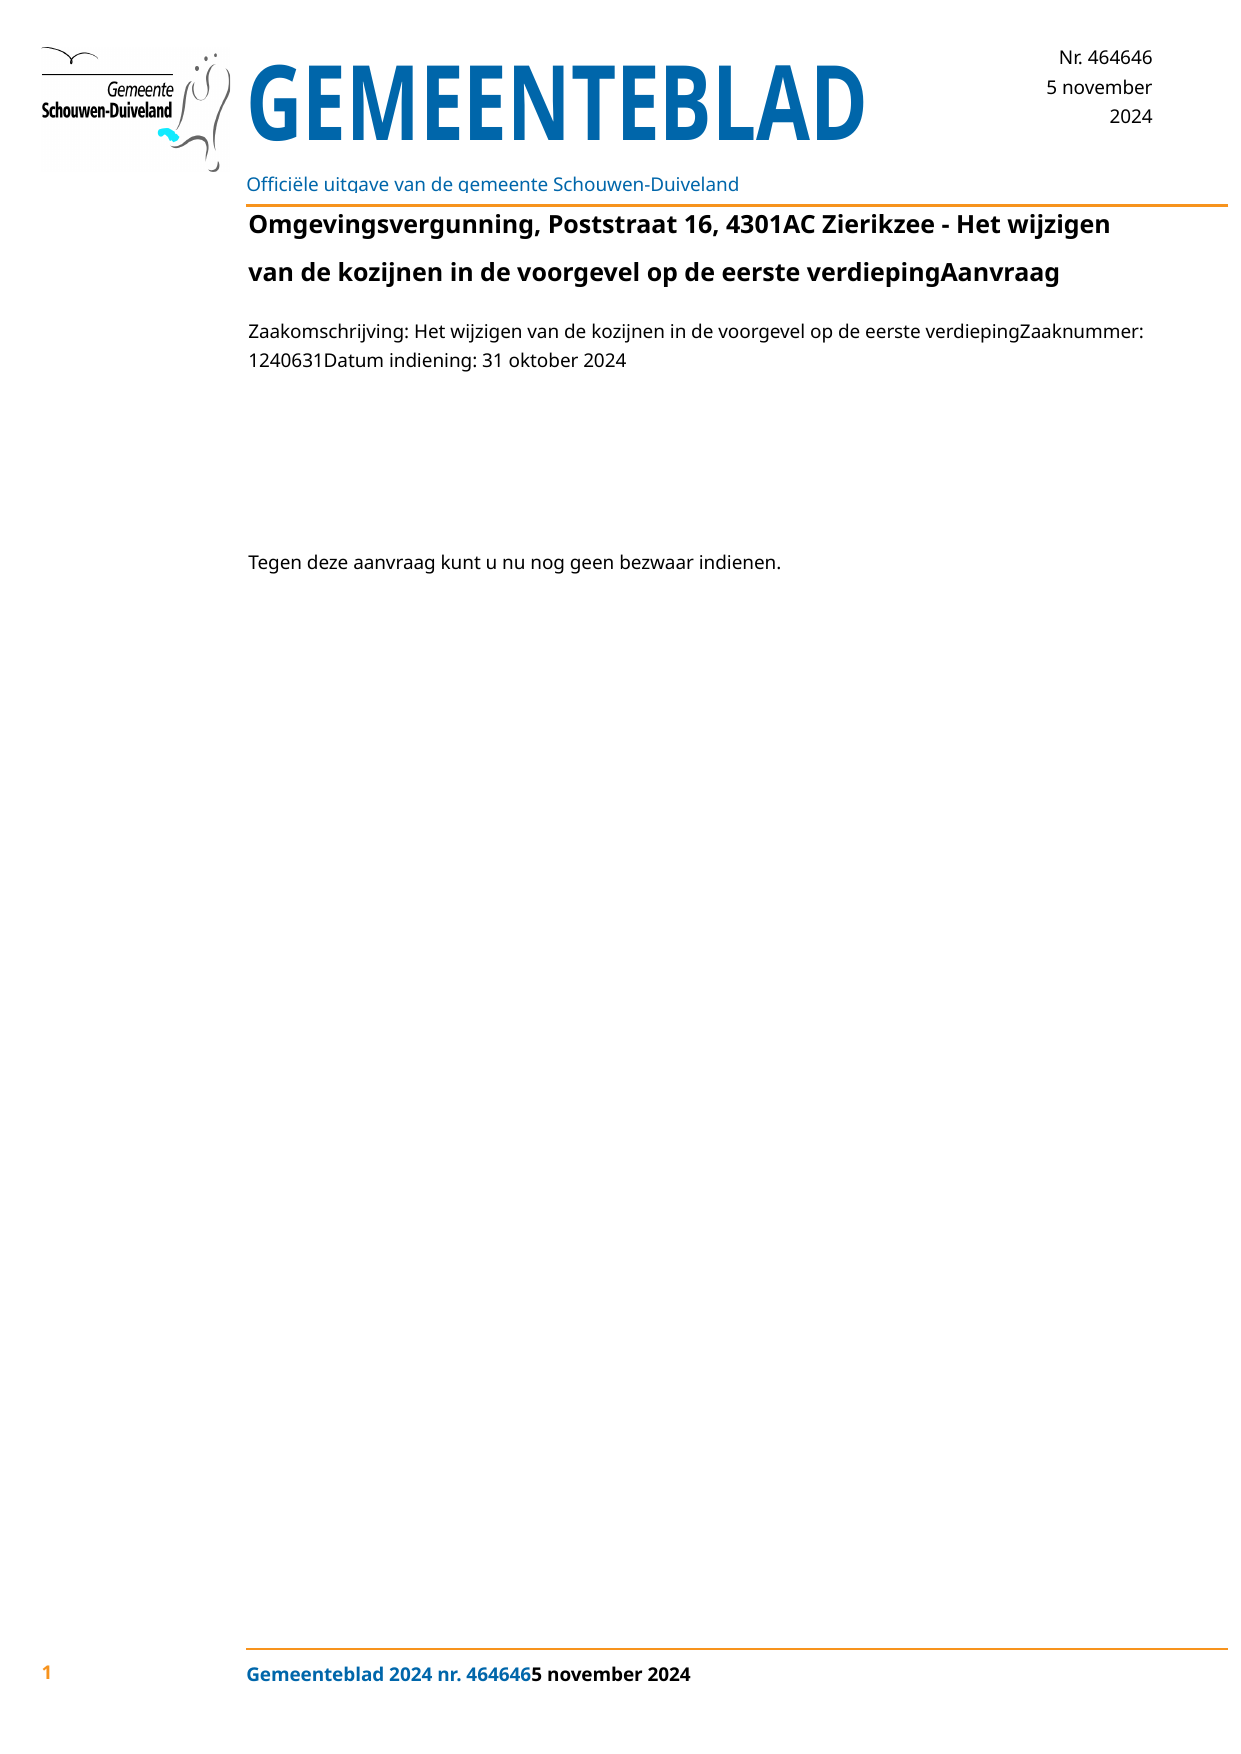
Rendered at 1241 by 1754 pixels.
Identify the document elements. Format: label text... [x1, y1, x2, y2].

text Omgevingsvergunning, Poststraat 16, 4301AC Zierikzee - Het wijzigen van de kozijnen in de voorgevel op de eerste verdiepingAanvraag [248, 207, 1152, 288]
text Zaakomschrijving: Het wijzigen van de kozijnen in de voorgevel op de eerste verdiepingZaaknummer: 1240631Datum indiening: 31 oktober 2024 [248, 318, 1152, 373]
picture [41, 47, 231, 172]
text Tegen deze aanvraag kunt u nu nog geen bezwaar indienen. [248, 549, 1152, 575]
